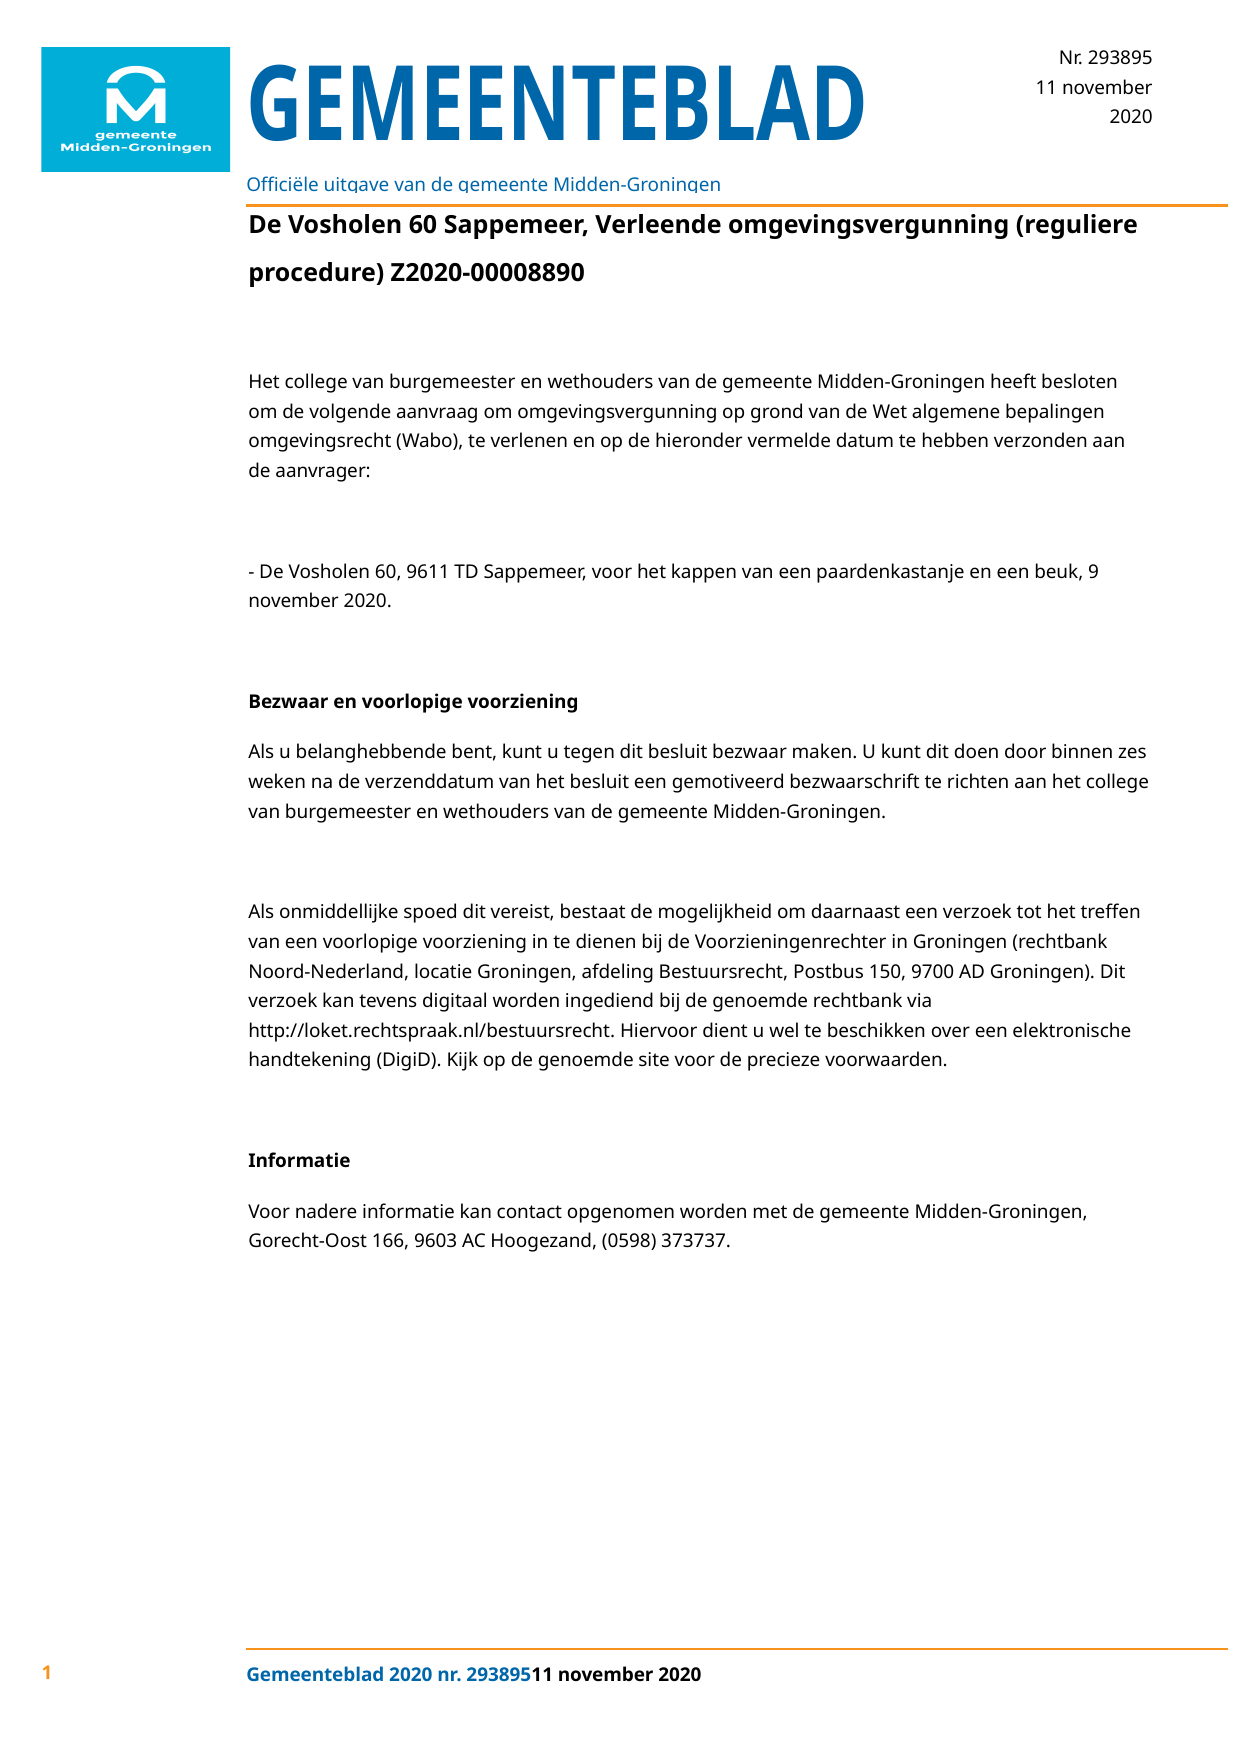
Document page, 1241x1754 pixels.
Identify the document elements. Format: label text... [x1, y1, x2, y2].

text Als u belanghebbende bent, kunt u tegen dit besluit bezwaar maken. U kunt dit doen door binnen zes weken na de verzenddatum van het besluit een gemotiveerd bezwaarschrift te richten aan het college van burgemeester en wethouders van de gemeente Midden-Groningen. [248, 739, 1152, 824]
text Bezwaar en voorlopige voorziening [248, 688, 1152, 714]
text Voor nadere informatie kan contact opgenomen worden met de gemeente Midden-Groningen, Gorecht-Oost 166, 9603 AC Hoogezand, (0598) 373737. [248, 1198, 1152, 1253]
picture [184, 146, 190, 153]
picture [107, 89, 165, 122]
text - De Vosholen 60, 9611 TD Sappemeer, voor het kappen van een paardenkastanje en een beuk, 9 november 2020. [248, 558, 1152, 613]
text De Vosholen 60 Sappemeer, Verleende omgevingsvergunning (reguliere procedure) Z2020-00008890 [248, 207, 1152, 288]
text Het college van burgemeester en wethouders van de gemeente Midden-Groningen heeft besloten om de volgende aanvraag om omgevingsvergunning op grond van de Wet algemene bepalingen omgevingsrecht (Wabo), te verlenen en op de hieronder vermelde datum te hebben verzonden aan de aanvrager: [248, 368, 1152, 483]
picture [108, 66, 164, 82]
text Informatie [248, 1147, 1152, 1173]
text Als onmiddellijke spoed dit vereist, bestaat de mogelijkheid om daarnaast een verzoek tot het treffen van een voorlopige voorziening in te dienen bij de Voorzieningenrechter in Groningen (rechtbank Noord-Nederland, locatie Groningen, afdeling Bestuursrecht, Postbus 150, 9700 AD Groningen). Dit verzoek kan tevens digitaal worden ingediend bij de genoemde rechtbank via http://loket.rechtspraak.nl/bestuursrecht. Hiervoor dient u wel te beschikken over een elektronische handtekening (DigiD). Kijk op de genoemde site voor de precieze voorwaarden. [248, 899, 1152, 1072]
